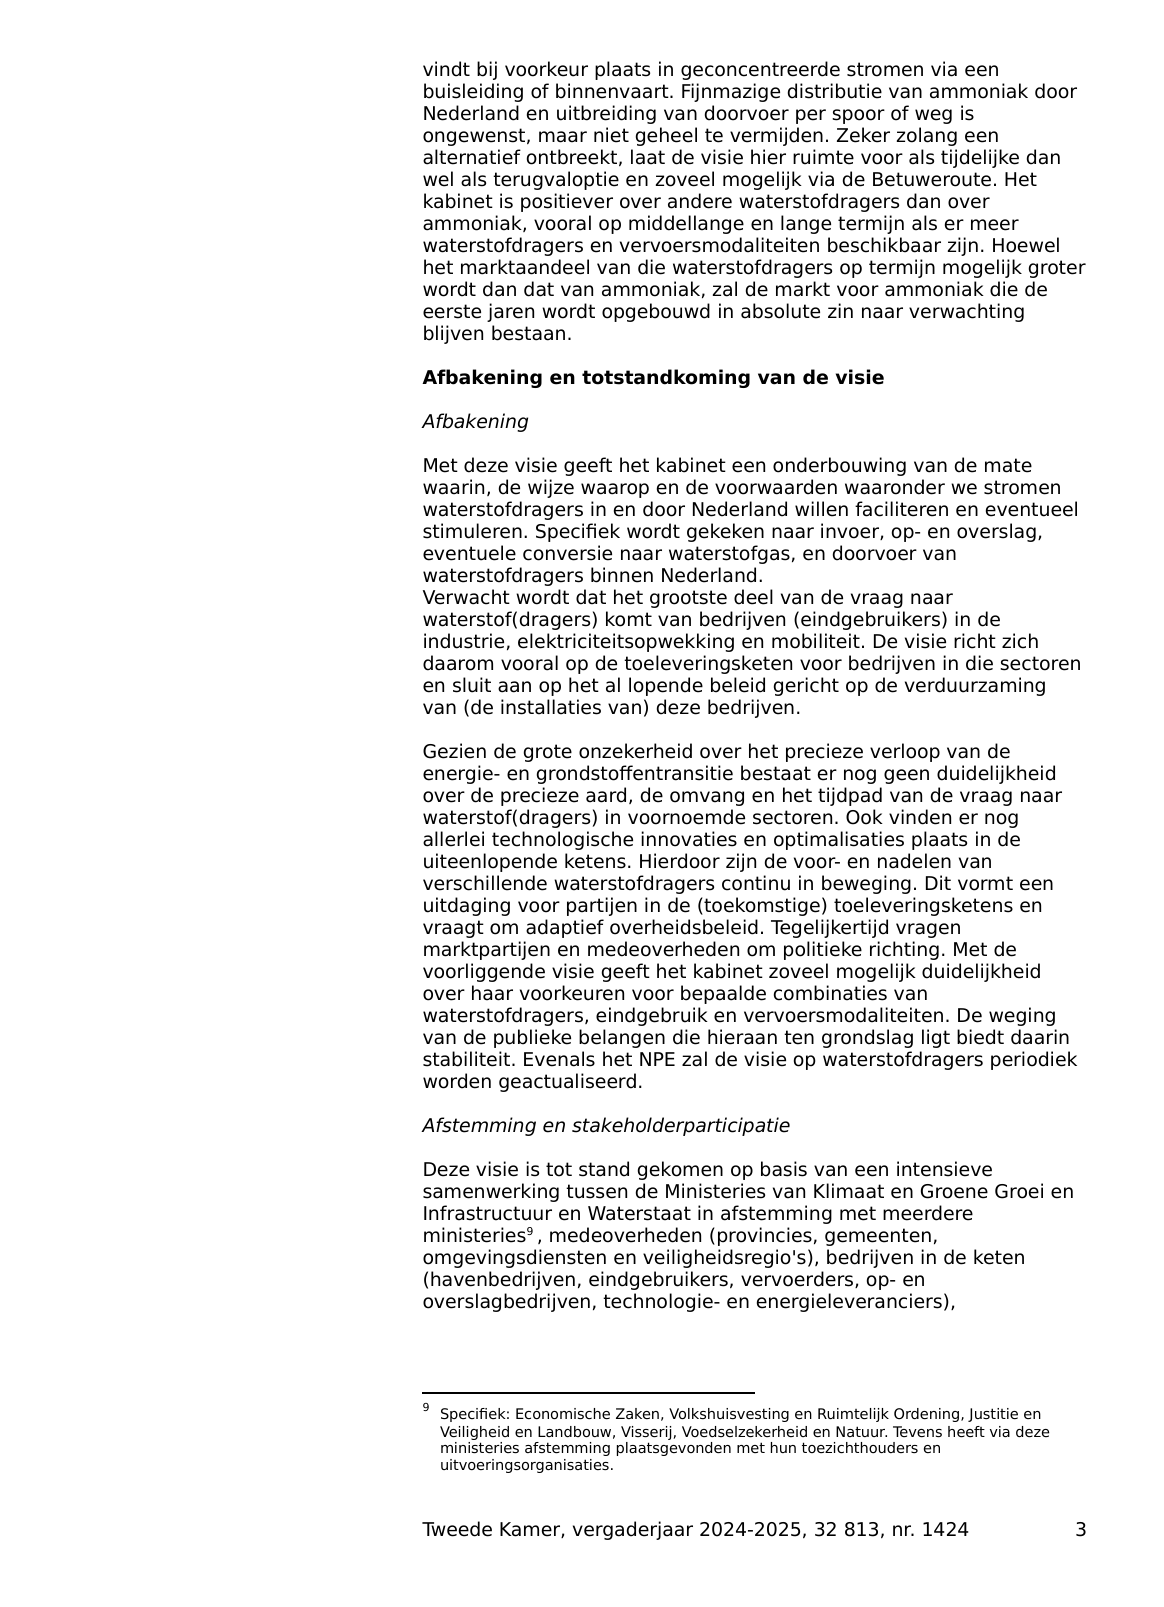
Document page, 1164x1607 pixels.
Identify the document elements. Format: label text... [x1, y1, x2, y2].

text vindt bij voorkeur plaats in geconcentreerde stromen via een buisleiding of binnenvaart. Fijnmazige distributie van ammoniak door Nederland en uitbreiding van doorvoer per spoor of weg is ongewenst, maar niet geheel te vermijden. Zeker zolang een alternatief ontbreekt, laat de visie hier ruimte voor als tijdelijke dan wel als terugvaloptie en zoveel mogelijk via de Betuweroute. Het kabinet is positiever over andere waterstofdragers dan over ammoniak, vooral op middellange en lange termijn als er meer waterstofdragers en vervoersmodaliteiten beschikbaar zijn. Hoewel het marktaandeel van die waterstofdragers op termijn mogelijk groter wordt dan dat van ammoniak, zal de markt voor ammoniak die de eerste jaren wordt opgebouwd in absolute zin naar verwachting blijven bestaan. [422, 59, 1087, 345]
subtitle Afbakening en totstandkoming van de visie [422, 367, 1087, 389]
subtitle Afstemming en stakeholderparticipatie [422, 1115, 1087, 1137]
text Specifiek: Economische Zaken, Volkshuisvesting en Ruimtelijk Ordening, Justitie en Veiligheid en Landbouw, Visserij, Voedselzekerheid en Natuur. Tevens heeft via deze ministeries afstemming plaatsgevonden met hun toezichthouders en uitvoeringsorganisaties. [422, 1402, 1087, 1474]
text Met deze visie geeft het kabinet een onderbouwing van de mate waarin, de wijze waarop en de voorwaarden waaronder we stromen waterstofdragers in en door Nederland willen faciliteren en eventueel stimuleren. Specifiek wordt gekeken naar invoer, op- en overslag, eventuele conversie naar waterstofgas, en doorvoer van waterstofdragers binnen Nederland. [422, 455, 1087, 587]
text Deze visie is tot stand gekomen op basis van een intensieve samenwerking tussen de Ministeries van Klimaat en Groene Groei en Infrastructuur en Waterstaat in afstemming met meerdere ministeries, medeoverheden (provincies, gemeenten, omgevingsdiensten en veiligheidsregio's), bedrijven in de keten (havenbedrijven, eindgebruikers, vervoerders, op- en overslagbedrijven, technologie- en energieleveranciers), [422, 1159, 1087, 1313]
text Verwacht wordt dat het grootste deel van de vraag naar waterstof(dragers) komt van bedrijven (eindgebruikers) in de industrie, elektriciteitsopwekking en mobiliteit. De visie richt zich daarom vooral op de toeleveringsketen voor bedrijven in die sectoren en sluit aan op het al lopende beleid gericht op de verduurzaming van (de installaties van) deze bedrijven. [422, 587, 1087, 719]
text Gezien de grote onzekerheid over het precieze verloop van de energie- en grondstoffentransitie bestaat er nog geen duidelijkheid over de precieze aard, de omvang en het tijdpad van de vraag naar waterstof(dragers) in voornoemde sectoren. Ook vinden er nog allerlei technologische innovaties en optimalisaties plaats in de uiteenlopende ketens. Hierdoor zijn de voor- en nadelen van verschillende waterstofdragers continu in beweging. Dit vormt een uitdaging voor partijen in de (toekomstige) toeleveringsketens en vraagt om adaptief overheidsbeleid. Tegelijkertijd vragen marktpartijen en medeoverheden om politieke richting. Met de voorliggende visie geeft het kabinet zoveel mogelijk duidelijkheid over haar voorkeuren voor bepaalde combinaties van waterstofdragers, eindgebruik en vervoersmodaliteiten. De weging van de publieke belangen die hieraan ten grondslag ligt biedt daarin stabiliteit. Evenals het NPE zal de visie op waterstofdragers periodiek worden geactualiseerd. [422, 741, 1087, 1093]
subtitle Afbakening [422, 411, 1087, 433]
